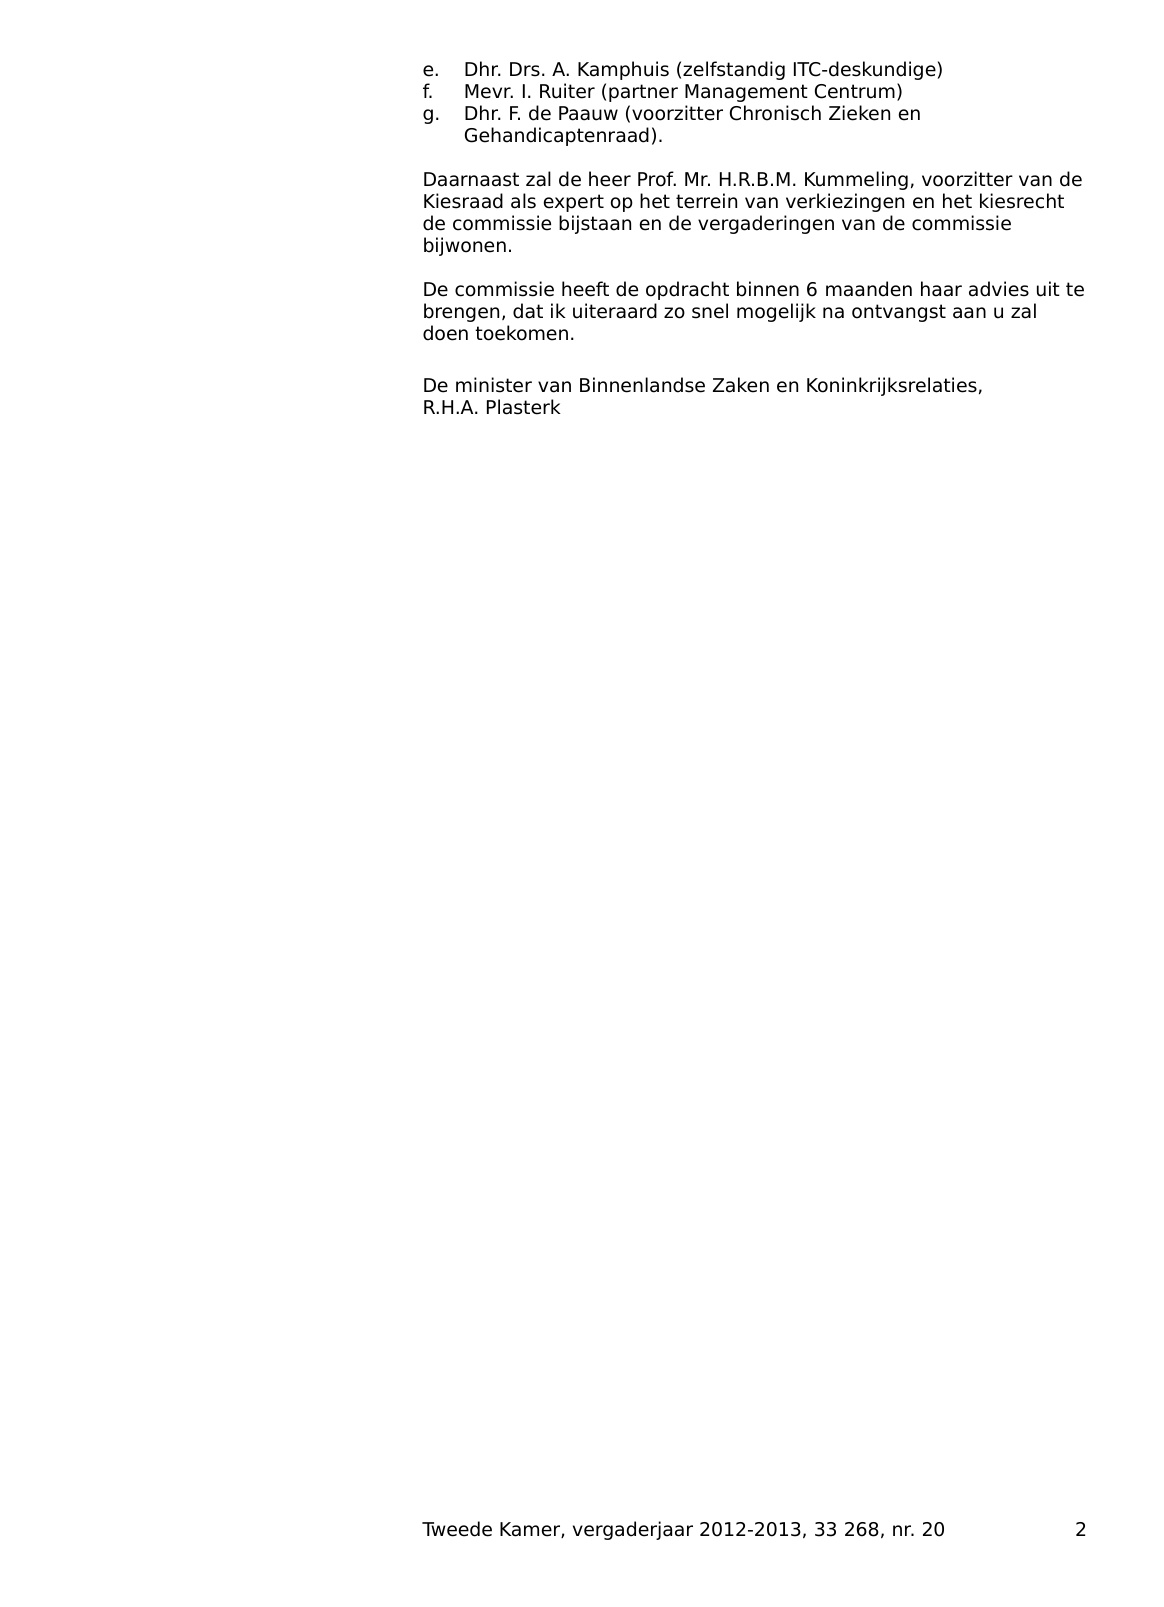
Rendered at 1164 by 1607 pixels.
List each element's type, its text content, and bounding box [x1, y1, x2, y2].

text De minister van Binnenlandse Zaken en Koninkrijksrelaties, R.H.A. Plasterk [422, 375, 1087, 419]
text De commissie heeft de opdracht binnen 6 maanden haar advies uit te brengen, dat ik uiteraard zo snel mogelijk na ontvangst aan u zal doen toekomen. [422, 279, 1087, 345]
text f. Mevr. I. Ruiter (partner Management Centrum) [422, 81, 1087, 103]
text Daarnaast zal de heer Prof. Mr. H.R.B.M. Kummeling, voorzitter van de Kiesraad als expert op het terrein van verkiezingen en het kiesrecht de commissie bijstaan en de vergaderingen van de commissie bijwonen. [422, 169, 1087, 257]
text g. Dhr. F. de Paauw (voorzitter Chronisch Zieken en Gehandicaptenraad). [422, 103, 1087, 147]
text e. Dhr. Drs. A. Kamphuis (zelfstandig ITC-deskundige) [422, 59, 1087, 81]
